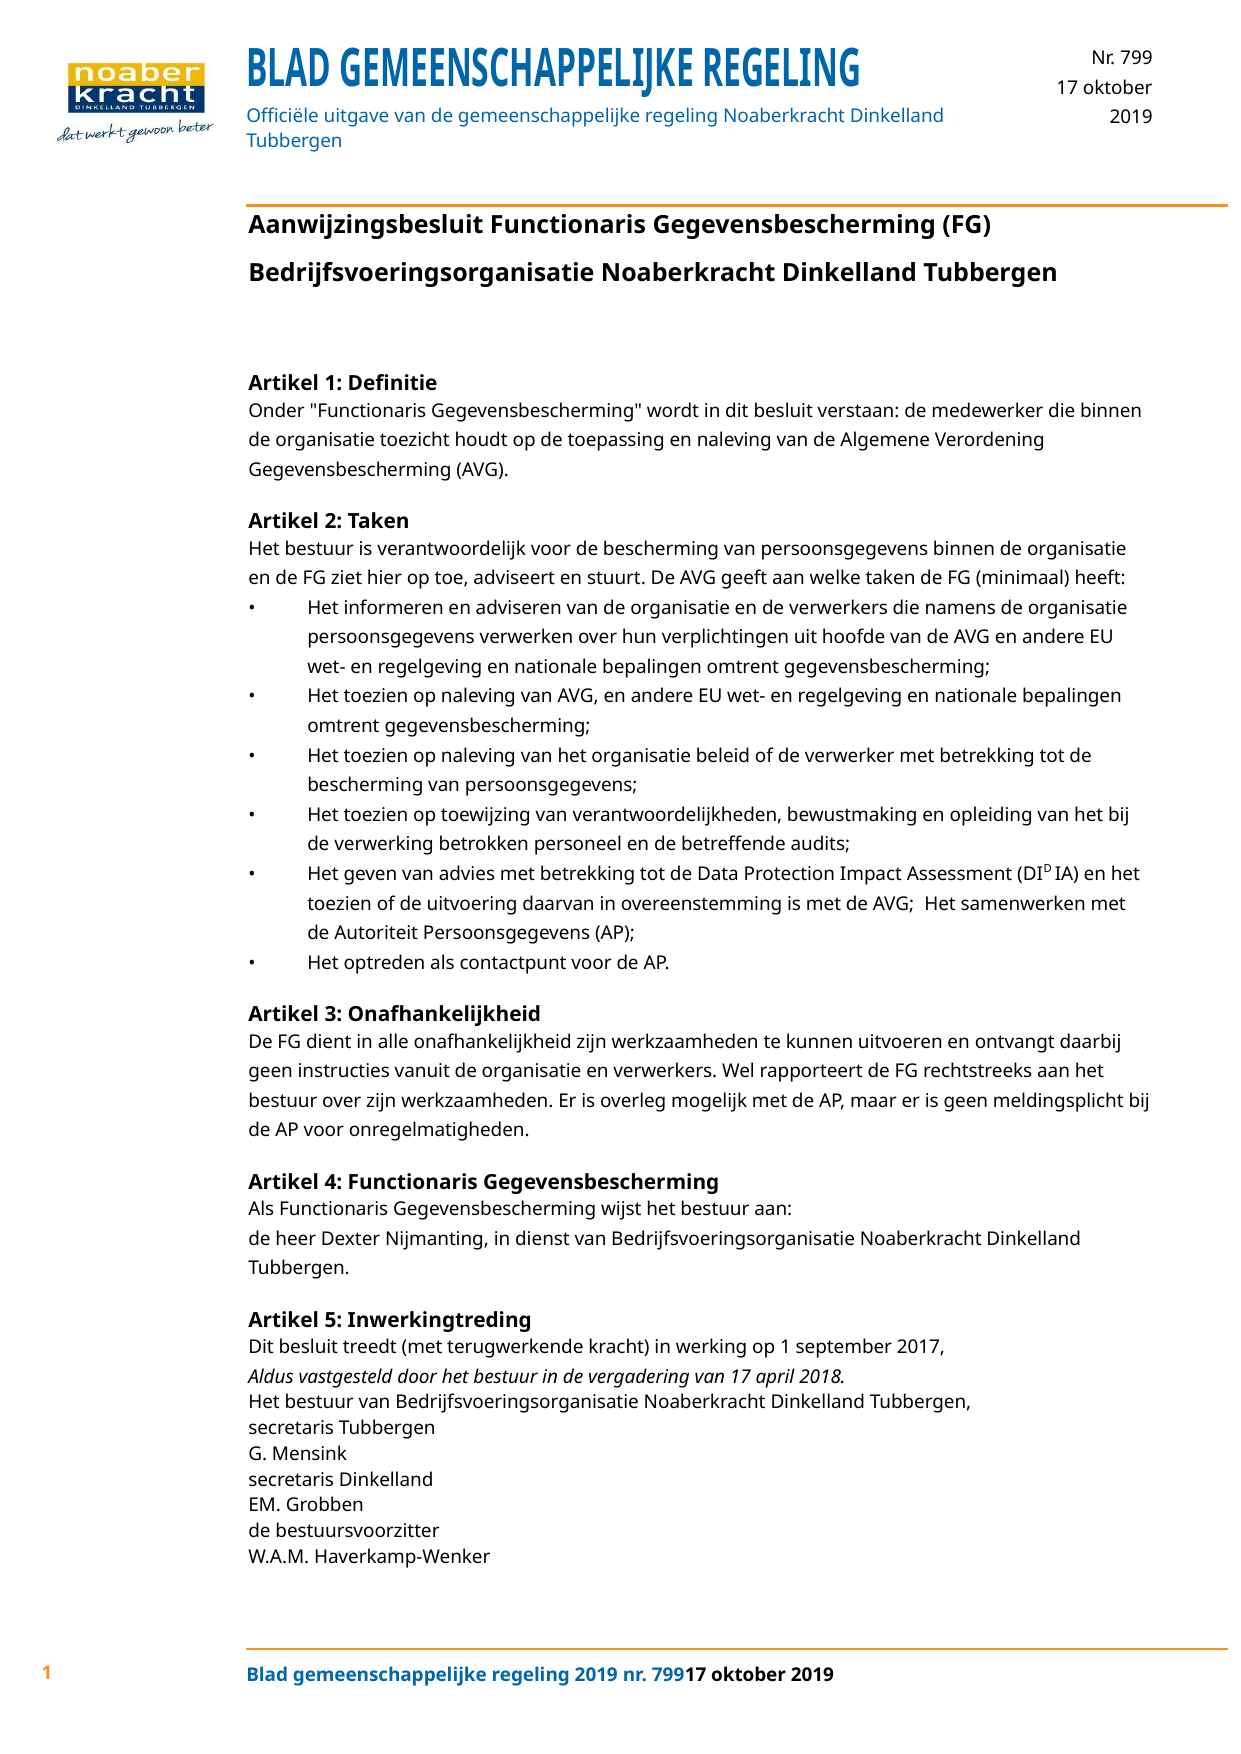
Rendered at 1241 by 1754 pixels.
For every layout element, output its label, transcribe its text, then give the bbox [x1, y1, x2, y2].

text Het bestuur is verantwoordelijk voor de bescherming van persoonsgegevens binnen de organisatie en de FG ziet hier op toe, adviseert en stuurt. De AVG geeft aan welke taken de FG (minimaal) heeft: [248, 535, 1152, 590]
text Artikel 1: Definitie [248, 368, 1152, 397]
text secretaris Tubbergen [248, 1414, 1152, 1440]
text Aldus vastgesteld door het bestuur in de vergadering van 17 april 2018. [248, 1363, 1152, 1389]
text EM. Grobben [248, 1492, 1152, 1517]
text de heer Dexter Nijmanting, in dienst van Bedrijfsvoeringsorganisatie Noaberkracht Dinkelland Tubbergen. [248, 1225, 1152, 1280]
picture [41, 47, 231, 172]
text Artikel 4: Functionaris Gegevensbescherming [248, 1167, 1152, 1195]
text Artikel 3: Onafhankelijkheid [248, 999, 1152, 1028]
text Dit besluit treedt (met terugwerkende kracht) in werking op 1 september 2017, [248, 1333, 1152, 1359]
text secretaris Dinkelland [248, 1466, 1152, 1492]
list Het optreden als contactpunt voor de AP. [248, 949, 1152, 975]
text Onder "Functionaris Gegevensbescherming" wordt in dit besluit verstaan: de medewerker die binnen de organisatie toezicht houdt op de toepassing en naleving van de Algemene Verordening Gegevensbescherming (AVG). [248, 397, 1152, 482]
text G. Mensink [248, 1440, 1152, 1466]
text Artikel 2: Taken [248, 506, 1152, 535]
text Aanwijzingsbesluit Functionaris Gegevensbescherming (FG) Bedrijfsvoeringsorganisatie Noaberkracht Dinkelland Tubbergen [248, 207, 1152, 288]
text Het bestuur van Bedrijfsvoeringsorganisatie Noaberkracht Dinkelland Tubbergen, [248, 1389, 1152, 1414]
text W.A.M. Haverkamp-Wenker [248, 1543, 1152, 1569]
text de bestuursvoorzitter [248, 1517, 1152, 1543]
list Het informeren en adviseren van de organisatie en de verwerkers die namens de organisatie persoonsgegevens verwerken over hun verplichtingen uit hoofde van de AVG en andere EU wet- en regelgeving en nationale bepalingen omtrent gegevensbescherming; [248, 594, 1152, 679]
list Het toezien op naleving van het organisatie beleid of de verwerker met betrekking tot de bescherming van persoonsgegevens; [248, 742, 1152, 797]
text Artikel 5: Inwerkingtreding [248, 1305, 1152, 1333]
list Het toezien op naleving van AVG, en andere EU wet- en regelgeving en nationale bepalingen omtrent gegevensbescherming; [248, 683, 1152, 738]
text Als Functionaris Gegevensbescherming wijst het bestuur aan: [248, 1195, 1152, 1221]
text De FG dient in alle onafhankelijkheid zijn werkzaamheden te kunnen uitvoeren en ontvangt daarbij geen instructies vanuit de organisatie en verwerkers. Wel rapporteert de FG rechtstreeks aan het bestuur over zijn werkzaamheden. Er is overleg mogelijk met de AP, maar er is geen meldingsplicht bij de AP voor onregelmatigheden. [248, 1028, 1152, 1142]
list Het geven van advies met betrekking tot de Data Protection Impact Assessment (DID IA) en het toezien of de uitvoering daarvan in overeenstemming is met de AVG; Het samenwerken met de Autoriteit Persoonsgegevens (AP); [248, 860, 1152, 945]
list Het toezien op toewijzing van verantwoordelijkheden, bewustmaking en opleiding van het bij de verwerking betrokken personeel en de betreffende audits; [248, 801, 1152, 856]
